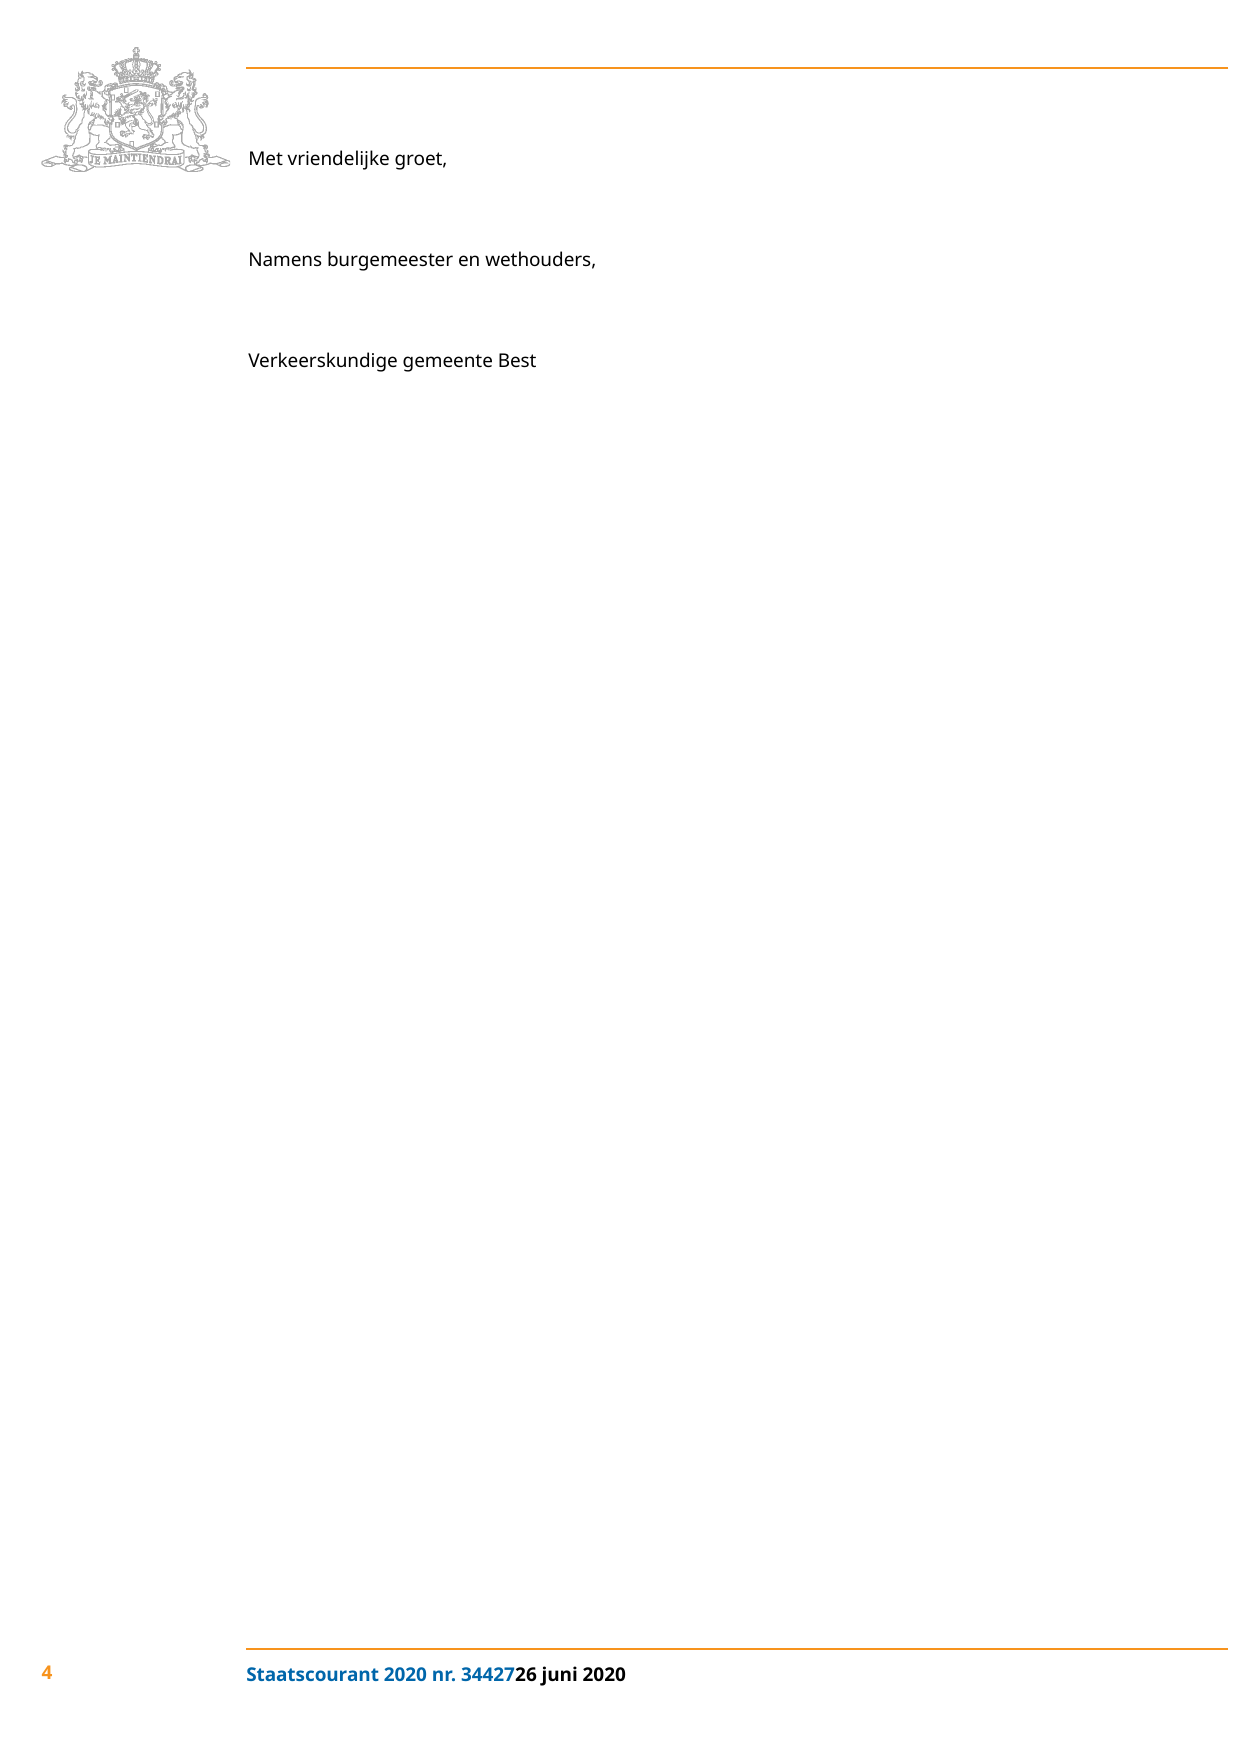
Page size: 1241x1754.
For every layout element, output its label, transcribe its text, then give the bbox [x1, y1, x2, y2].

text Namens burgemeester en wethouders, [248, 246, 1152, 272]
picture [41, 47, 231, 172]
text Met vriendelijke groet, [248, 145, 1152, 171]
text Verkeerskundige gemeente Best [248, 347, 1152, 373]
